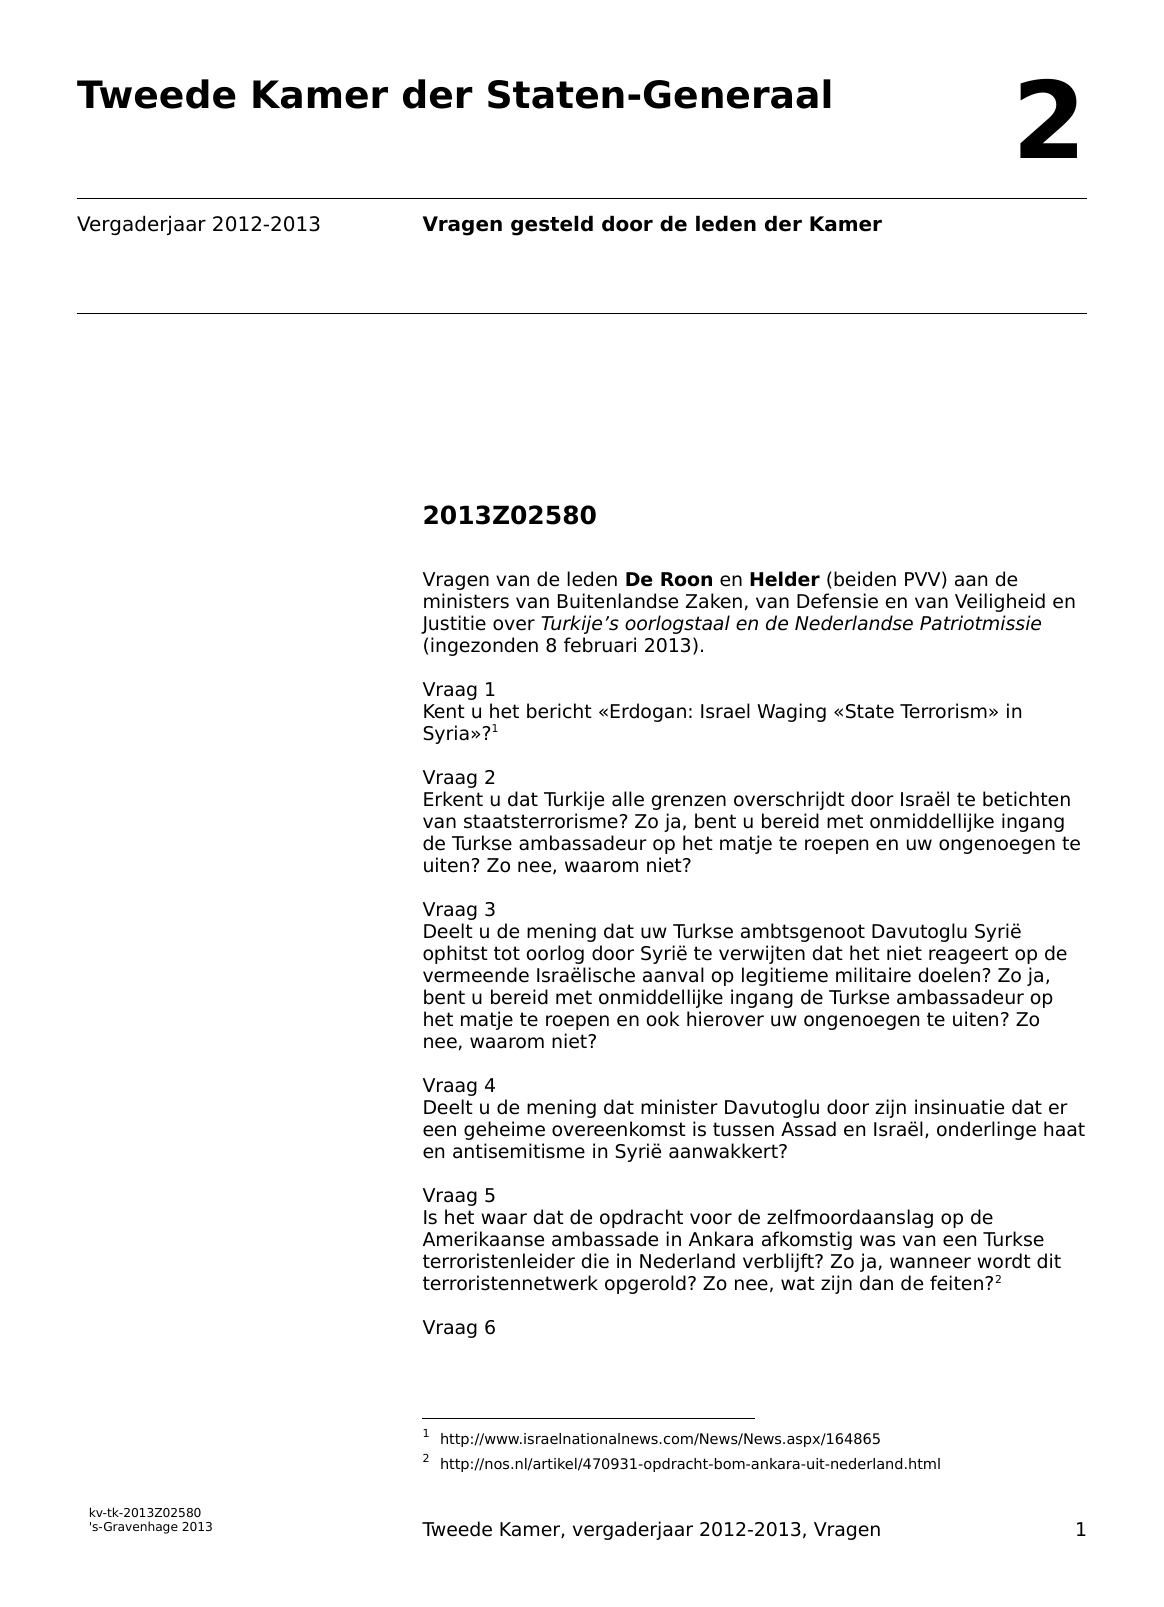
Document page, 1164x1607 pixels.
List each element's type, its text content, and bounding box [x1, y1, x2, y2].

text Deelt u de mening dat minister Davutoglu door zijn insinuatie dat er een geheime overeenkomst is tussen Assad en Israël, onderlinge haat en antisemitisme in Syrië aanwakkert? [422, 1097, 1087, 1163]
table_header Tweede Kamer der Staten-Generaal [77, 59, 886, 198]
text Vraag 5 [422, 1185, 1087, 1207]
table_cell Vragen gesteld door de leden der Kamer [422, 199, 1087, 313]
text 's-Gravenhage 2013 [88, 1520, 323, 1534]
text 2013Z02580 [422, 501, 1087, 531]
text Vraag 1 [422, 679, 1087, 701]
text Kent u het bericht «Erdogan: Israel Waging «State Terrorism» in Syria»? [422, 701, 1087, 745]
text Vraag 2 [422, 767, 1087, 789]
text http://www.israelnationalnews.com/News/News.aspx/164865 [422, 1427, 1087, 1449]
text kv-tk-2013Z02580 [88, 1506, 323, 1520]
text Deelt u de mening dat uw Turkse ambtsgenoot Davutoglu Syrië ophitst tot oorlog door Syrië te verwijten dat het niet reageert op de vermeende Israëlische aanval op legitieme militaire doelen? Zo ja, bent u bereid met onmiddellijke ingang de Turkse ambassadeur op het matje te roepen en ook hierover uw ongenoegen te uiten? Zo nee, waarom niet? [422, 921, 1087, 1053]
text http://nos.nl/artikel/470931-opdracht-bom-ankara-uit-nederland.html [422, 1452, 1087, 1474]
text Vragen van de leden De Roon en Helder (beiden PVV) aan de ministers van Buitenlandse Zaken, van Defensie en van Veiligheid en Justitie over Turkije’s oorlogstaal en de Nederlandse Patriotmissie (ingezonden 8 februari 2013). [422, 569, 1087, 657]
text Vraag 3 [422, 899, 1087, 921]
text Erkent u dat Turkije alle grenzen overschrijdt door Israël te betichten van staatsterrorisme? Zo ja, bent u bereid met onmiddellijke ingang de Turkse ambassadeur op het matje te roepen en uw ongenoegen te uiten? Zo nee, waarom niet? [422, 789, 1087, 877]
text Vraag 4 [422, 1075, 1087, 1097]
table_cell Vergaderjaar 2012-2013 [77, 199, 422, 313]
table_header 2 [886, 59, 1087, 198]
text Is het waar dat de opdracht voor de zelfmoordaanslag op de Amerikaanse ambassade in Ankara afkomstig was van een Turkse terroristenleider die in Nederland verblijft? Zo ja, wanneer wordt dit terroristennetwerk opgerold? Zo nee, wat zijn dan de feiten? [422, 1207, 1087, 1295]
text Vraag 6 [422, 1317, 1087, 1339]
